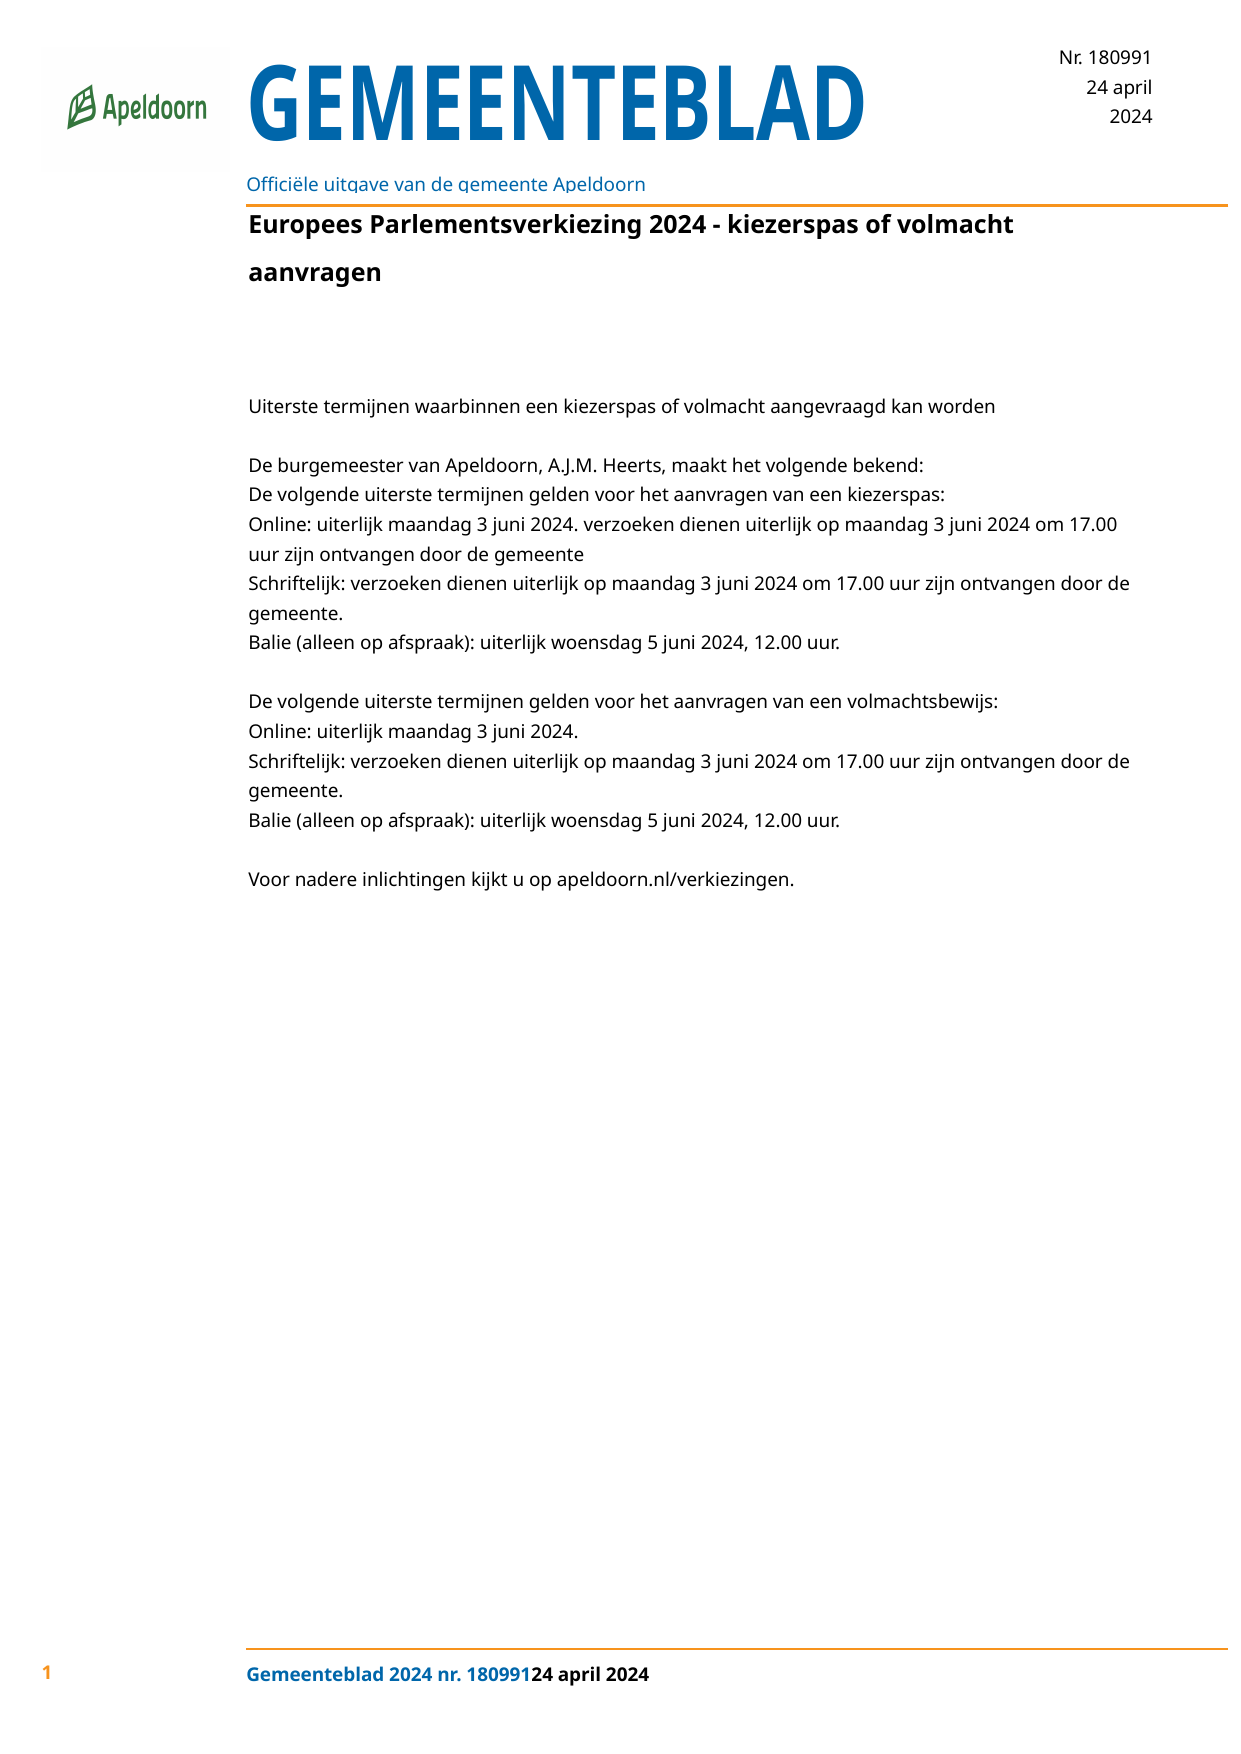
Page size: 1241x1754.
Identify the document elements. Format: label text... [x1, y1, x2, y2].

text De burgemeester van Apeldoorn, A.J.M. Heerts, maakt het volgende bekend: [248, 452, 1152, 478]
text Schriftelijk: verzoeken dienen uiterlijk op maandag 3 juni 2024 om 17.00 uur zijn ontvangen door de gemeente. [248, 570, 1152, 626]
text Balie (alleen op afspraak): uiterlijk woensdag 5 juni 2024, 12.00 uur. [248, 807, 1152, 833]
text Balie (alleen op afspraak): uiterlijk woensdag 5 juni 2024, 12.00 uur. [248, 629, 1152, 655]
picture [41, 47, 231, 172]
text De volgende uiterste termijnen gelden voor het aanvragen van een kiezerspas: [248, 482, 1152, 507]
text De volgende uiterste termijnen gelden voor het aanvragen van een volmachtsbewijs: [248, 689, 1152, 714]
text Online: uiterlijk maandag 3 juni 2024. verzoeken dienen uiterlijk op maandag 3 juni 2024 om 17.00 uur zijn ontvangen door de gemeente [248, 511, 1152, 567]
text Schriftelijk: verzoeken dienen uiterlijk op maandag 3 juni 2024 om 17.00 uur zijn ontvangen door de gemeente. [248, 748, 1152, 803]
text Europees Parlementsverkiezing 2024 - kiezerspas of volmacht aanvragen [248, 207, 1152, 288]
text Uiterste termijnen waarbinnen een kiezerspas of volmacht aangevraagd kan worden [248, 393, 1152, 419]
text Voor nadere inlichtingen kijkt u op apeldoorn.nl/verkiezingen. [248, 866, 1152, 892]
text Online: uiterlijk maandag 3 juni 2024. [248, 718, 1152, 744]
